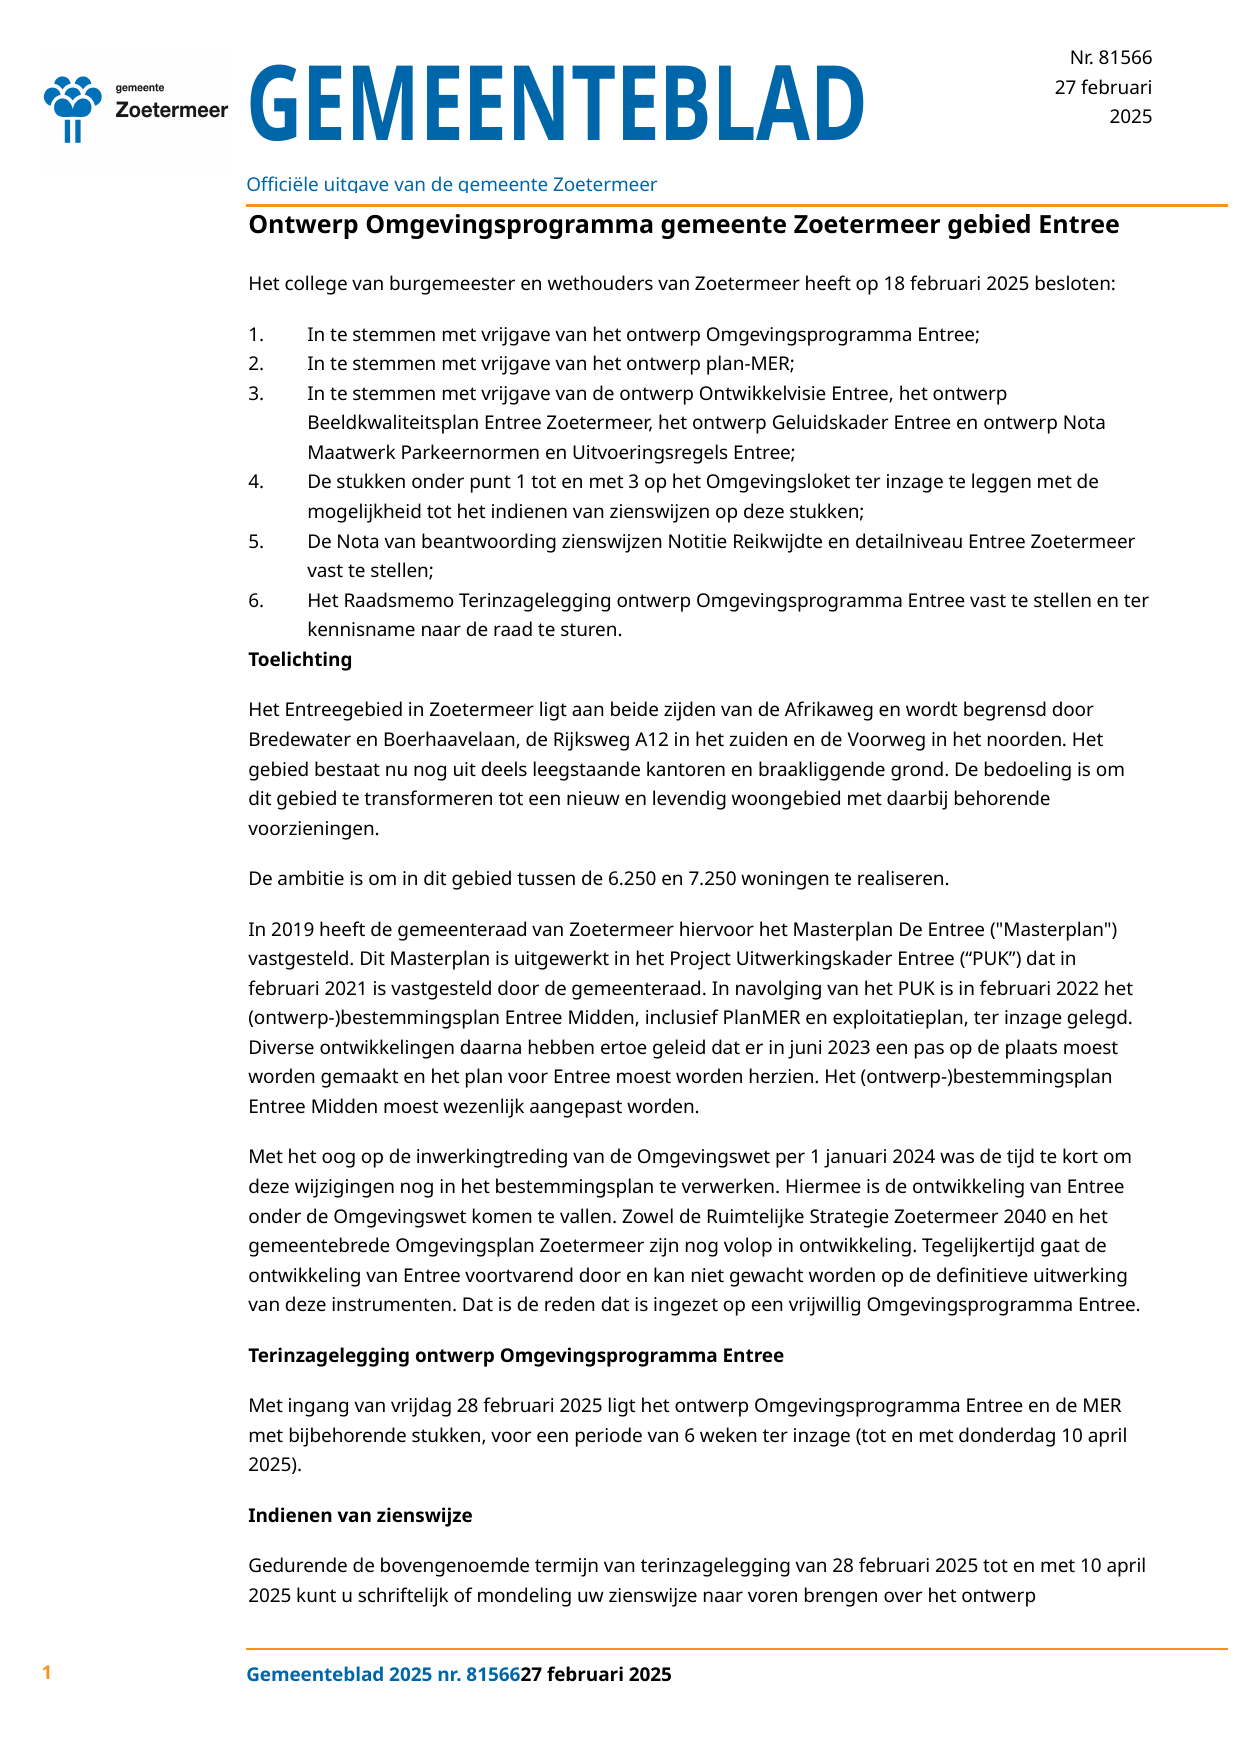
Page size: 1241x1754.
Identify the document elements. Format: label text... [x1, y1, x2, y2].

text Gedurende de bovengenoemde termijn van terinzagelegging van 28 februari 2025 tot en met 10 april 2025 kunt u schriftelijk of mondeling uw zienswijze naar voren brengen over het ontwerp [248, 1552, 1152, 1608]
text Terinzagelegging ontwerp Omgevingsprogramma Entree [248, 1342, 1152, 1368]
text De ambitie is om in dit gebied tussen de 6.250 en 7.250 woningen te realiseren. [248, 865, 1152, 891]
text Toelichting [248, 646, 1152, 672]
picture [41, 47, 231, 172]
text Met het oog op de inwerkingtreding van de Omgevingswet per 1 januari 2024 was de tijd te kort om deze wijzigingen nog in het bestemmingsplan te verwerken. Hiermee is de ontwikkeling van Entree onder de Omgevingswet komen te vallen. Zowel de Ruimtelijke Strategie Zoetermeer 2040 en het gemeentebrede Omgevingsplan Zoetermeer zijn nog volop in ontwikkeling. Tegelijkertijd gaat de ontwikkeling van Entree voortvarend door en kan niet gewacht worden op de definitieve uitwerking van deze instrumenten. Dat is de reden dat is ingezet op een vrijwillig Omgevingsprogramma Entree. [248, 1144, 1152, 1317]
text Ontwerp Omgevingsprogramma gemeente Zoetermeer gebied Entree [248, 207, 1152, 241]
list In te stemmen met vrijgave van de ontwerp Ontwikkelvisie Entree, het ontwerp Beeldkwaliteitsplan Entree Zoetermeer, het ontwerp Geluidskader Entree en ontwerp Nota Maatwerk Parkeernormen en Uitvoeringsregels Entree; [248, 380, 1152, 465]
list De Nota van beantwoording zienswijzen Notitie Reikwijdte en detailniveau Entree Zoetermeer vast te stellen; [248, 528, 1152, 583]
text Het college van burgemeester en wethouders van Zoetermeer heeft op 18 februari 2025 besloten: [248, 270, 1152, 296]
list In te stemmen met vrijgave van het ontwerp plan-MER; [248, 350, 1152, 376]
text Het Entreegebied in Zoetermeer ligt aan beide zijden van de Afrikaweg en wordt begrensd door Bredewater en Boerhaavelaan, de Rijksweg A12 in het zuiden en de Voorweg in het noorden. Het gebied bestaat nu nog uit deels leegstaande kantoren en braakliggende grond. De bedoeling is om dit gebied te transformeren tot een nieuw en levendig woongebied met daarbij behorende voorzieningen. [248, 697, 1152, 841]
list De stukken onder punt 1 tot en met 3 op het Omgevingsloket ter inzage te leggen met de mogelijkheid tot het indienen van zienswijzen op deze stukken; [248, 469, 1152, 524]
text In 2019 heeft de gemeenteraad van Zoetermeer hiervoor het Masterplan De Entree ("Masterplan") vastgesteld. Dit Masterplan is uitgewerkt in het Project Uitwerkingskader Entree (“PUK”) dat in februari 2021 is vastgesteld door de gemeenteraad. In navolging van het PUK is in februari 2022 het (ontwerp-)bestemmingsplan Entree Midden, inclusief PlanMER en exploitatieplan, ter inzage gelegd. Diverse ontwikkelingen daarna hebben ertoe geleid dat er in juni 2023 een pas op de plaats moest worden gemaakt en het plan voor Entree moest worden herzien. Het (ontwerp-)bestemmingsplan Entree Midden moest wezenlijk aangepast worden. [248, 916, 1152, 1119]
list Het Raadsmemo Terinzagelegging ontwerp Omgevingsprogramma Entree vast te stellen en ter kennisname naar de raad te sturen. [248, 587, 1152, 642]
text Met ingang van vrijdag 28 februari 2025 ligt het ontwerp Omgevingsprogramma Entree en de MER met bijbehorende stukken, voor een periode van 6 weken ter inzage (tot en met donderdag 10 april 2025). [248, 1392, 1152, 1477]
list In te stemmen met vrijgave van het ontwerp Omgevingsprogramma Entree; [248, 321, 1152, 346]
text Indienen van zienswijze [248, 1502, 1152, 1528]
